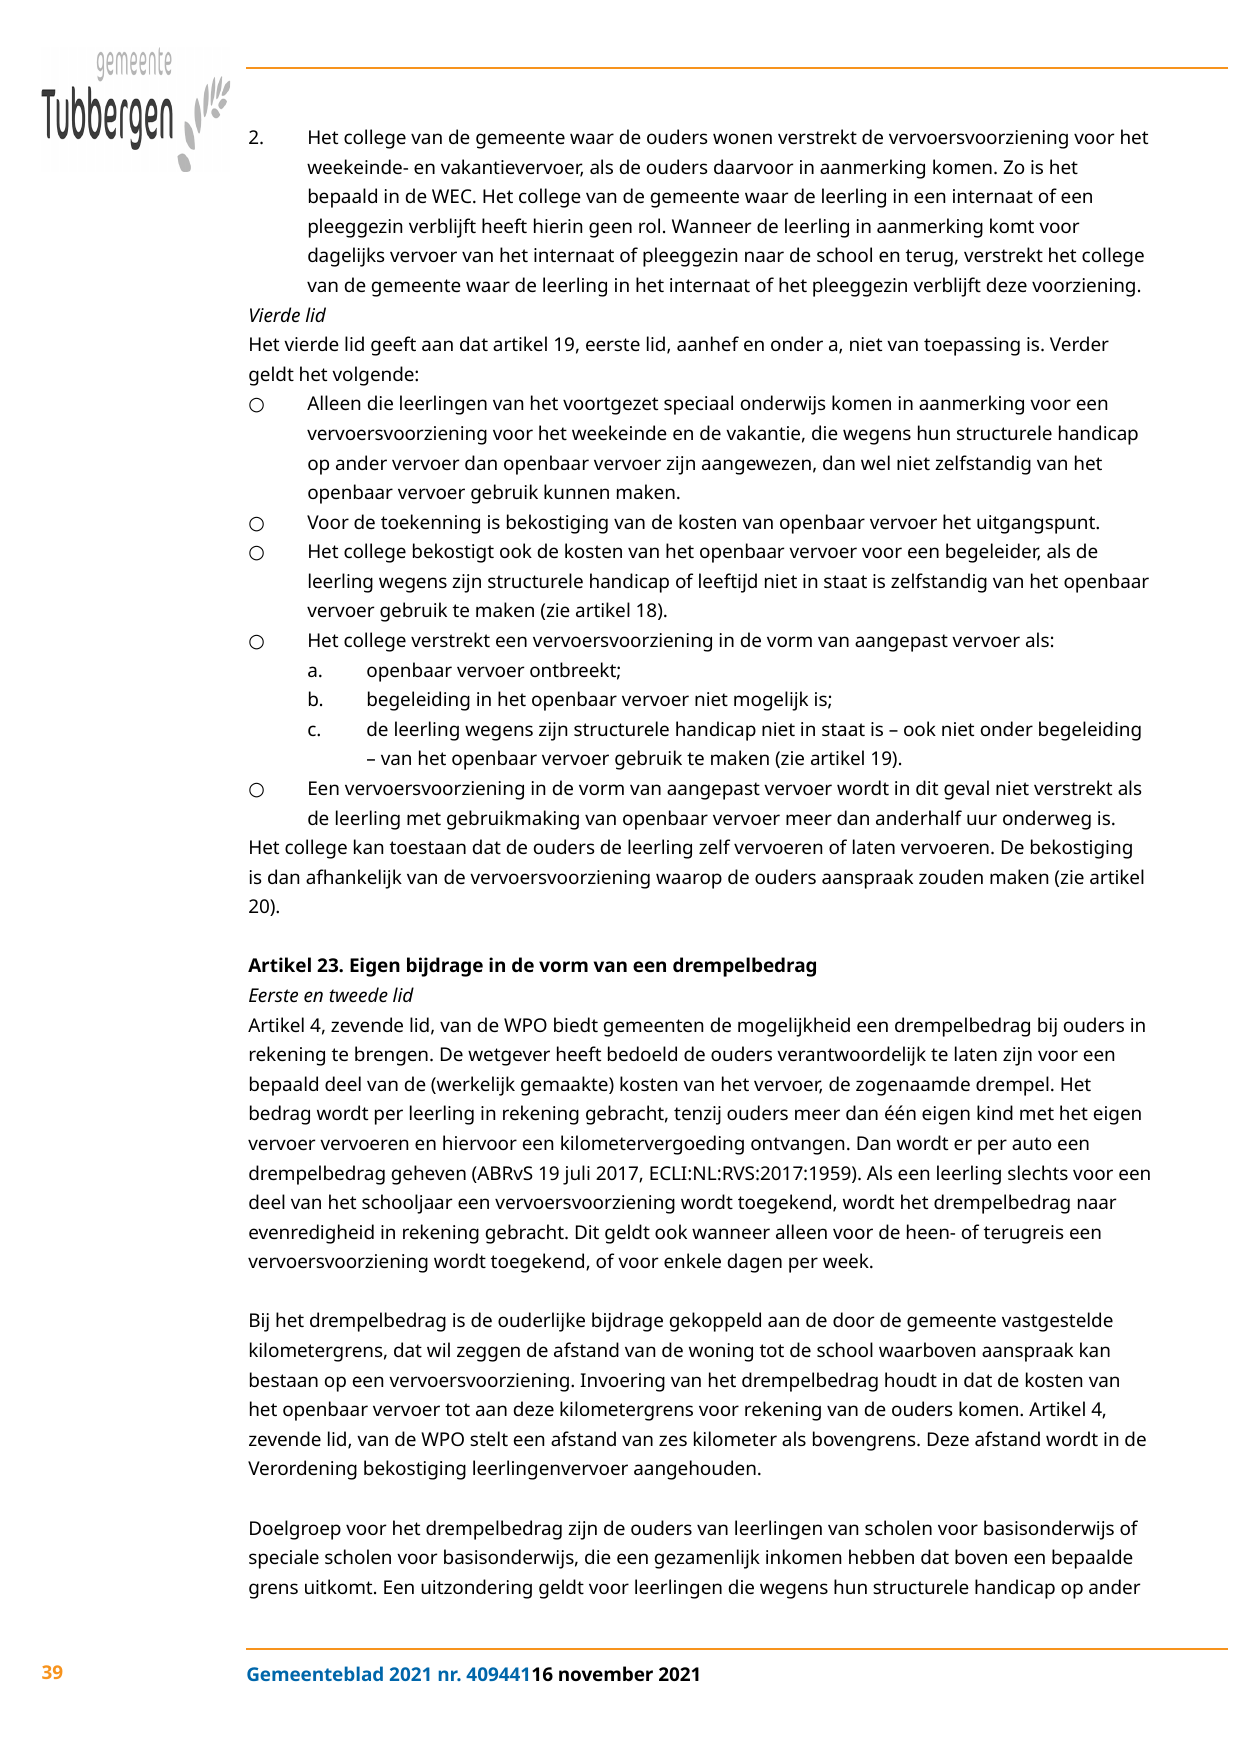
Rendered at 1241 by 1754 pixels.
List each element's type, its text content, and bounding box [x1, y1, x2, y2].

text Het college kan toestaan dat de ouders de leerling zelf vervoeren of laten vervoeren. De bekostiging is dan afhankelijk van de vervoersvoorziening waarop de ouders aanspraak zouden maken (zie artikel 20). [248, 834, 1152, 919]
text Artikel 23. Eigen bijdrage in de vorm van een drempelbedrag [248, 953, 1152, 978]
list Een vervoersvoorziening in de vorm van aangepast vervoer wordt in dit geval niet verstrekt als de leerling met gebruikmaking van openbaar vervoer meer dan anderhalf uur onderweg is. [248, 775, 1152, 831]
text Artikel 4, zevende lid, van de WPO biedt gemeenten de mogelijkheid een drempelbedrag bij ouders in rekening te brengen. De wetgever heeft bedoeld de ouders verantwoordelijk te laten zijn voor een bepaald deel van de (werkelijk gemaakte) kosten van het vervoer, de zogenaamde drempel. Het bedrag wordt per leerling in rekening gebracht, tenzij ouders meer dan één eigen kind met het eigen vervoer vervoeren en hiervoor een kilometervergoeding ontvangen. Dan wordt er per auto een drempelbedrag geheven (ABRvS 19 juli 2017, ECLI:NL:RVS:2017:1959). Als een leerling slechts voor een deel van het schooljaar een vervoersvoorziening wordt toegekend, wordt het drempelbedrag naar evenredigheid in rekening gebracht. Dit geldt ook wanneer alleen voor de heen- of terugreis een vervoersvoorziening wordt toegekend, of voor enkele dagen per week. [248, 1012, 1152, 1274]
list begeleiding in het openbaar vervoer niet mogelijk is; [307, 686, 1152, 712]
text Bij het drempelbedrag is de ouderlijke bijdrage gekoppeld aan de door de gemeente vastgestelde kilometergrens, dat wil zeggen de afstand van de woning tot de school waarboven aanspraak kan bestaan op een vervoersvoorziening. Invoering van het drempelbedrag houdt in dat de kosten van het openbaar vervoer tot aan deze kilometergrens voor rekening van de ouders komen. Artikel 4, zevende lid, van de WPO stelt een afstand van zes kilometer als bovengrens. Deze afstand wordt in de Verordening bekostiging leerlingenvervoer aangehouden. [248, 1308, 1152, 1481]
text Het vierde lid geeft aan dat artikel 19, eerste lid, aanhef en onder a, niet van toepassing is. Verder geldt het volgende: [248, 331, 1152, 387]
list Het college verstrekt een vervoersvoorziening in de vorm van aangepast vervoer als: [248, 627, 1152, 653]
picture [41, 47, 231, 172]
text Vierde lid [248, 302, 1152, 328]
text Eerste en tweede lid [248, 982, 1152, 1008]
list Voor de toekenning is bekostiging van de kosten van openbaar vervoer het uitgangspunt. [248, 509, 1152, 535]
text Doelgroep voor het drempelbedrag zijn de ouders van leerlingen van scholen voor basisonderwijs of speciale scholen voor basisonderwijs, die een gezamenlijk inkomen hebben dat boven een bepaalde grens uitkomt. Een uitzondering geldt voor leerlingen die wegens hun structurele handicap op ander [248, 1515, 1152, 1600]
list Het college van de gemeente waar de ouders wonen verstrekt de vervoersvoorziening voor het weekeinde- en vakantievervoer, als de ouders daarvoor in aanmerking komen. Zo is het bepaald in de WEC. Het college van de gemeente waar de leerling in een internaat of een pleeggezin verblijft heeft hierin geen rol. Wanneer de leerling in aanmerking komt voor dagelijks vervoer van het internaat of pleeggezin naar de school en terug, verstrekt het college van de gemeente waar de leerling in het internaat of het pleeggezin verblijft deze voorziening. [248, 124, 1152, 298]
list Alleen die leerlingen van het voortgezet speciaal onderwijs komen in aanmerking voor een vervoersvoorziening voor het weekeinde en de vakantie, die wegens hun structurele handicap op ander vervoer dan openbaar vervoer zijn aangewezen, dan wel niet zelfstandig van het openbaar vervoer gebruik kunnen maken. [248, 391, 1152, 505]
list Het college bekostigt ook de kosten van het openbaar vervoer voor een begeleider, als de leerling wegens zijn structurele handicap of leeftijd niet in staat is zelfstandig van het openbaar vervoer gebruik te maken (zie artikel 18). [248, 538, 1152, 623]
list openbaar vervoer ontbreekt; [307, 657, 1152, 683]
list de leerling wegens zijn structurele handicap niet in staat is – ook niet onder begeleiding – van het openbaar vervoer gebruik te maken (zie artikel 19). [307, 716, 1152, 771]
